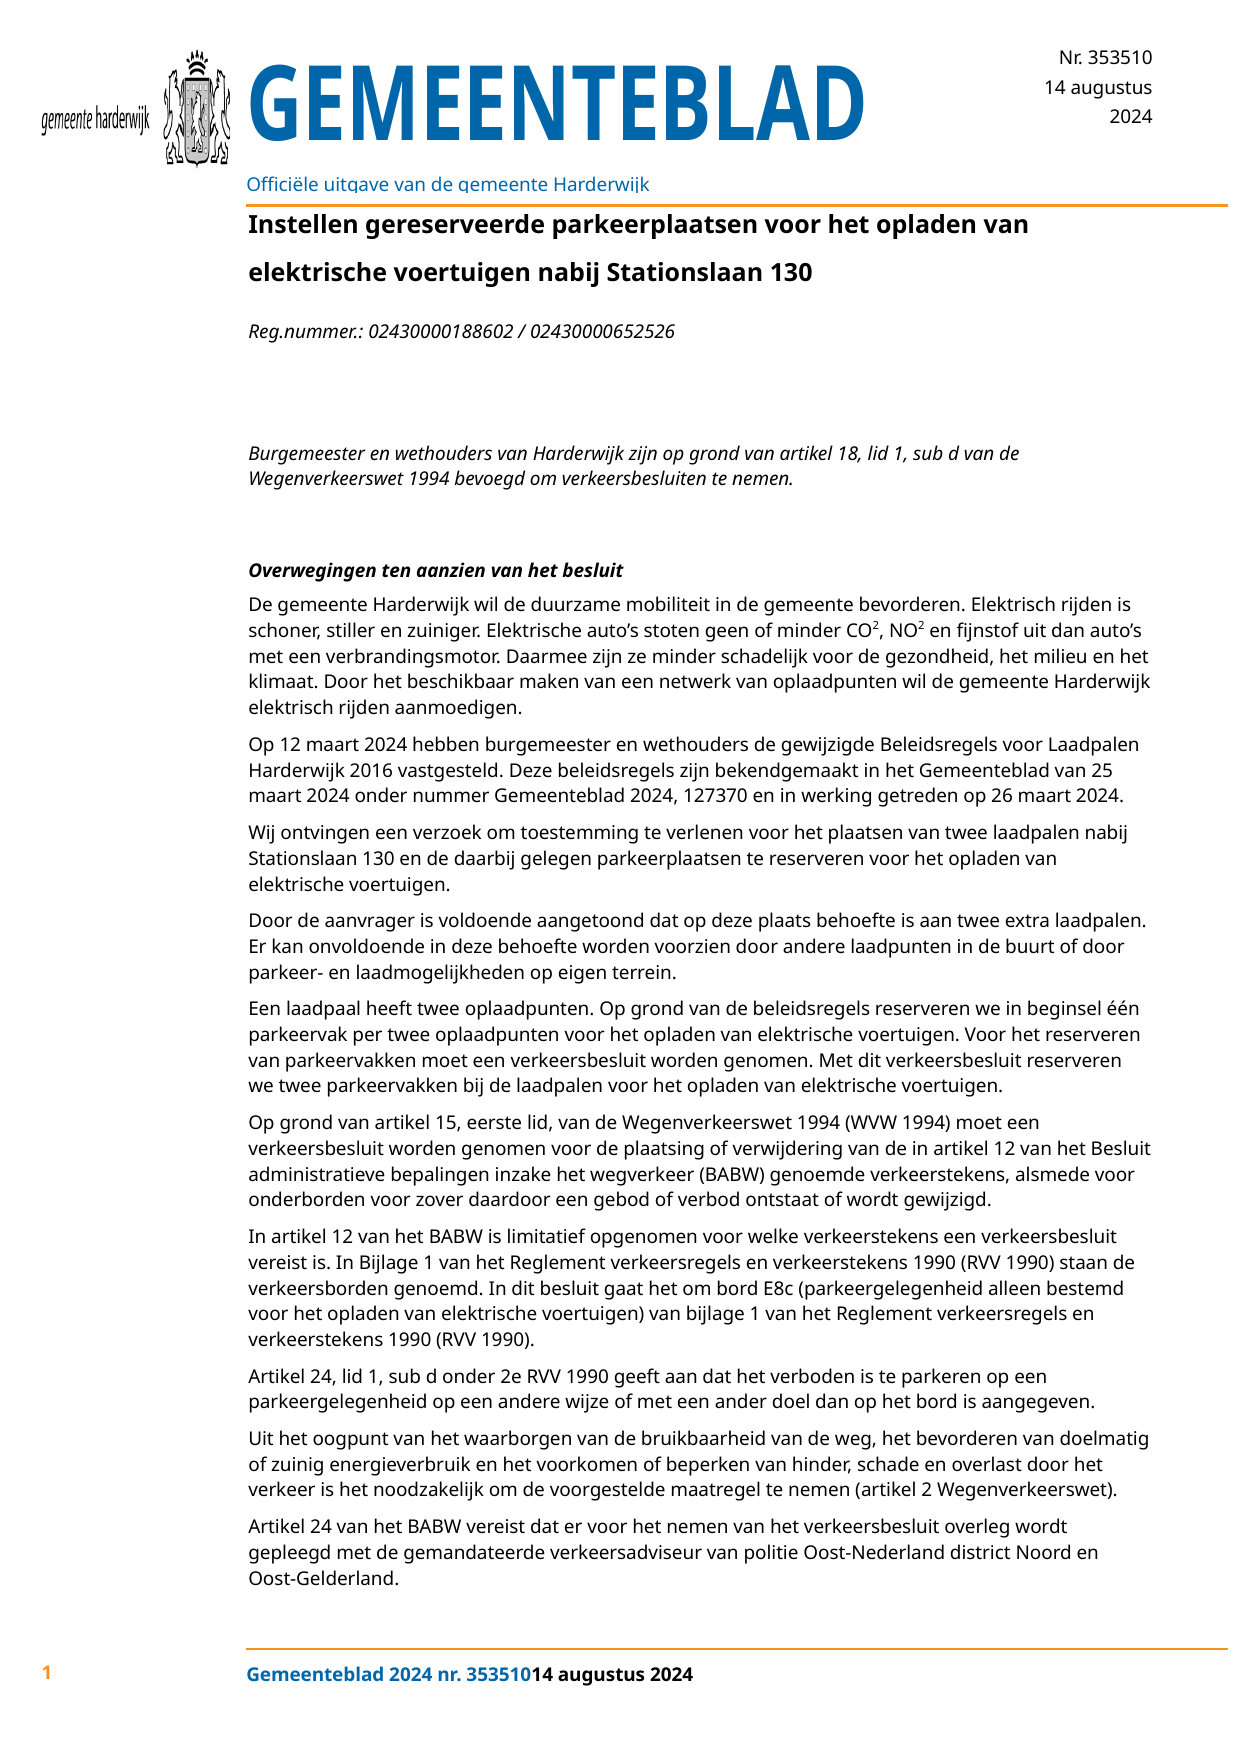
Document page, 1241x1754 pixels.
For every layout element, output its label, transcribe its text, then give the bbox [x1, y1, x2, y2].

picture [41, 47, 231, 172]
text Overwegingen ten aanzien van het besluit [248, 557, 1152, 583]
text Op grond van artikel 15, eerste lid, van de Wegenverkeerswet 1994 (WVW 1994) moet een verkeersbesluit worden genomen voor de plaatsing of verwijdering van de in artikel 12 van het Besluit administratieve bepalingen inzake het wegverkeer (BABW) genoemde verkeerstekens, alsmede voor onderborden voor zover daardoor een gebod of verbod ontstaat of wordt gewijzigd. [248, 1109, 1152, 1212]
text Artikel 24, lid 1, sub d onder 2e RVV 1990 geeft aan dat het verboden is te parkeren op een parkeergelegenheid op een andere wijze of met een ander doel dan op het bord is aangegeven. [248, 1363, 1152, 1414]
text De gemeente Harderwijk wil de duurzame mobiliteit in de gemeente bevorderen. Elektrisch rijden is schoner, stiller en zuiniger. Elektrische auto’s stoten geen of minder CO2, NO2 en fijnstof uit dan auto’s met een verbrandingsmotor. Daarmee zijn ze minder schadelijk voor de gezondheid, het milieu en het klimaat. Door het beschikbaar maken van een netwerk van oplaadpunten wil de gemeente Harderwijk elektrisch rijden aanmoedigen. [248, 592, 1152, 720]
text Op 12 maart 2024 hebben burgemeester en wethouders de gewijzigde Beleidsregels voor Laadpalen Harderwijk 2016 vastgesteld. Deze beleidsregels zijn bekendgemaakt in het Gemeenteblad van 25 maart 2024 onder nummer Gemeenteblad 2024, 127370 en in werking getreden op 26 maart 2024. [248, 731, 1152, 808]
text Uit het oogpunt van het waarborgen van de bruikbaarheid van de weg, het bevorderen van doelmatig of zuinig energieverbruik en het voorkomen of beperken van hinder, schade en overlast door het verkeer is het noodzakelijk om de voorgestelde maatregel te nemen (artikel 2 Wegenverkeerswet). [248, 1425, 1152, 1502]
text Een laadpaal heeft twee oplaadpunten. Op grond van de beleidsregels reserveren we in beginsel één parkeervak per twee oplaadpunten voor het opladen van elektrische voertuigen. Voor het reserveren van parkeervakken moet een verkeersbesluit worden genomen. Met dit verkeersbesluit reserveren we twee parkeervakken bij de laadpalen voor het opladen van elektrische voertuigen. [248, 996, 1152, 1098]
text Wij ontvingen een verzoek om toestemming te verlenen voor het plaatsen van twee laadpalen nabij Stationslaan 130 en de daarbij gelegen parkeerplaatsen te reserveren voor het opladen van elektrische voertuigen. [248, 819, 1152, 896]
text Instellen gereserveerde parkeerplaatsen voor het opladen van elektrische voertuigen nabij Stationslaan 130 [248, 207, 1152, 288]
text Burgemeester en wethouders van Harderwijk zijn op grond van artikel 18, lid 1, sub d van de Wegenverkeerswet 1994 bevoegd om verkeersbesluiten te nemen. [248, 440, 1152, 491]
text Artikel 24 van het BABW vereist dat er voor het nemen van het verkeersbesluit overleg wordt gepleegd met de gemandateerde verkeersadviseur van politie Oost-Nederland district Noord en Oost-Gelderland. [248, 1513, 1152, 1591]
text In artikel 12 van het BABW is limitatief opgenomen voor welke verkeerstekens een verkeersbesluit vereist is. In Bijlage 1 van het Reglement verkeersregels en verkeerstekens 1990 (RVV 1990) staan de verkeersborden genoemd. In dit besluit gaat het om bord E8c (parkeergelegenheid alleen bestemd voor het opladen van elektrische voertuigen) van bijlage 1 van het Reglement verkeersregels en verkeerstekens 1990 (RVV 1990). [248, 1223, 1152, 1352]
text Door de aanvrager is voldoende aangetoond dat op deze plaats behoefte is aan twee extra laadpalen. Er kan onvoldoende in deze behoefte worden voorzien door andere laadpunten in de buurt of door parkeer- en laadmogelijkheden op eigen terrein. [248, 907, 1152, 984]
text Reg.nummer.: 02430000188602 / 02430000652526 [248, 318, 1152, 344]
